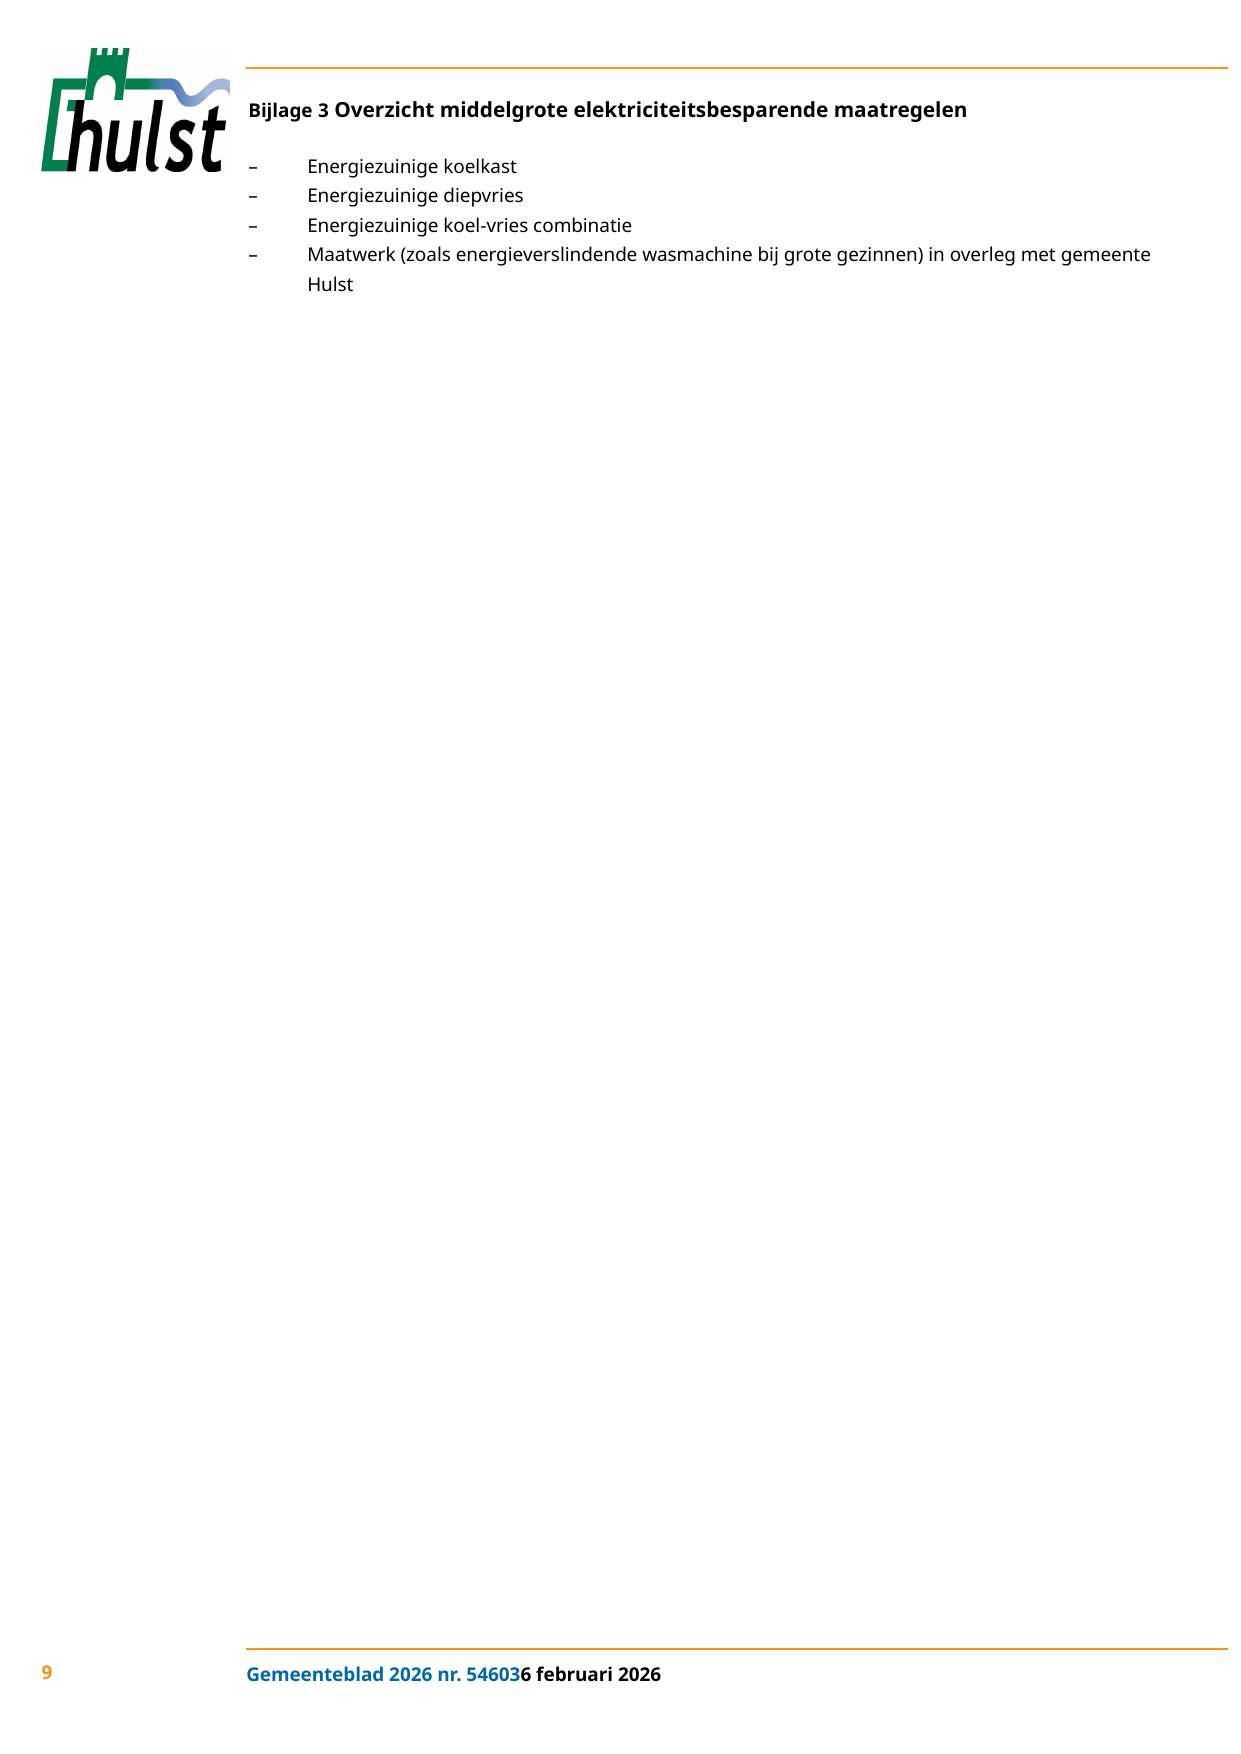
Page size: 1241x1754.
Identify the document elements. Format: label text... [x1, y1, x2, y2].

list Energiezuinige koelkast [248, 153, 1152, 179]
picture [41, 47, 231, 172]
list Maatwerk (zoals energieverslindende wasmachine bij grote gezinnen) in overleg met gemeente Hulst [248, 242, 1152, 297]
list Energiezuinige koel-vries combinatie [248, 212, 1152, 238]
list Energiezuinige diepvries [248, 182, 1152, 208]
text Bijlage 3 Overzicht middelgrote elektriciteitsbesparende maatregelen [248, 95, 1152, 123]
